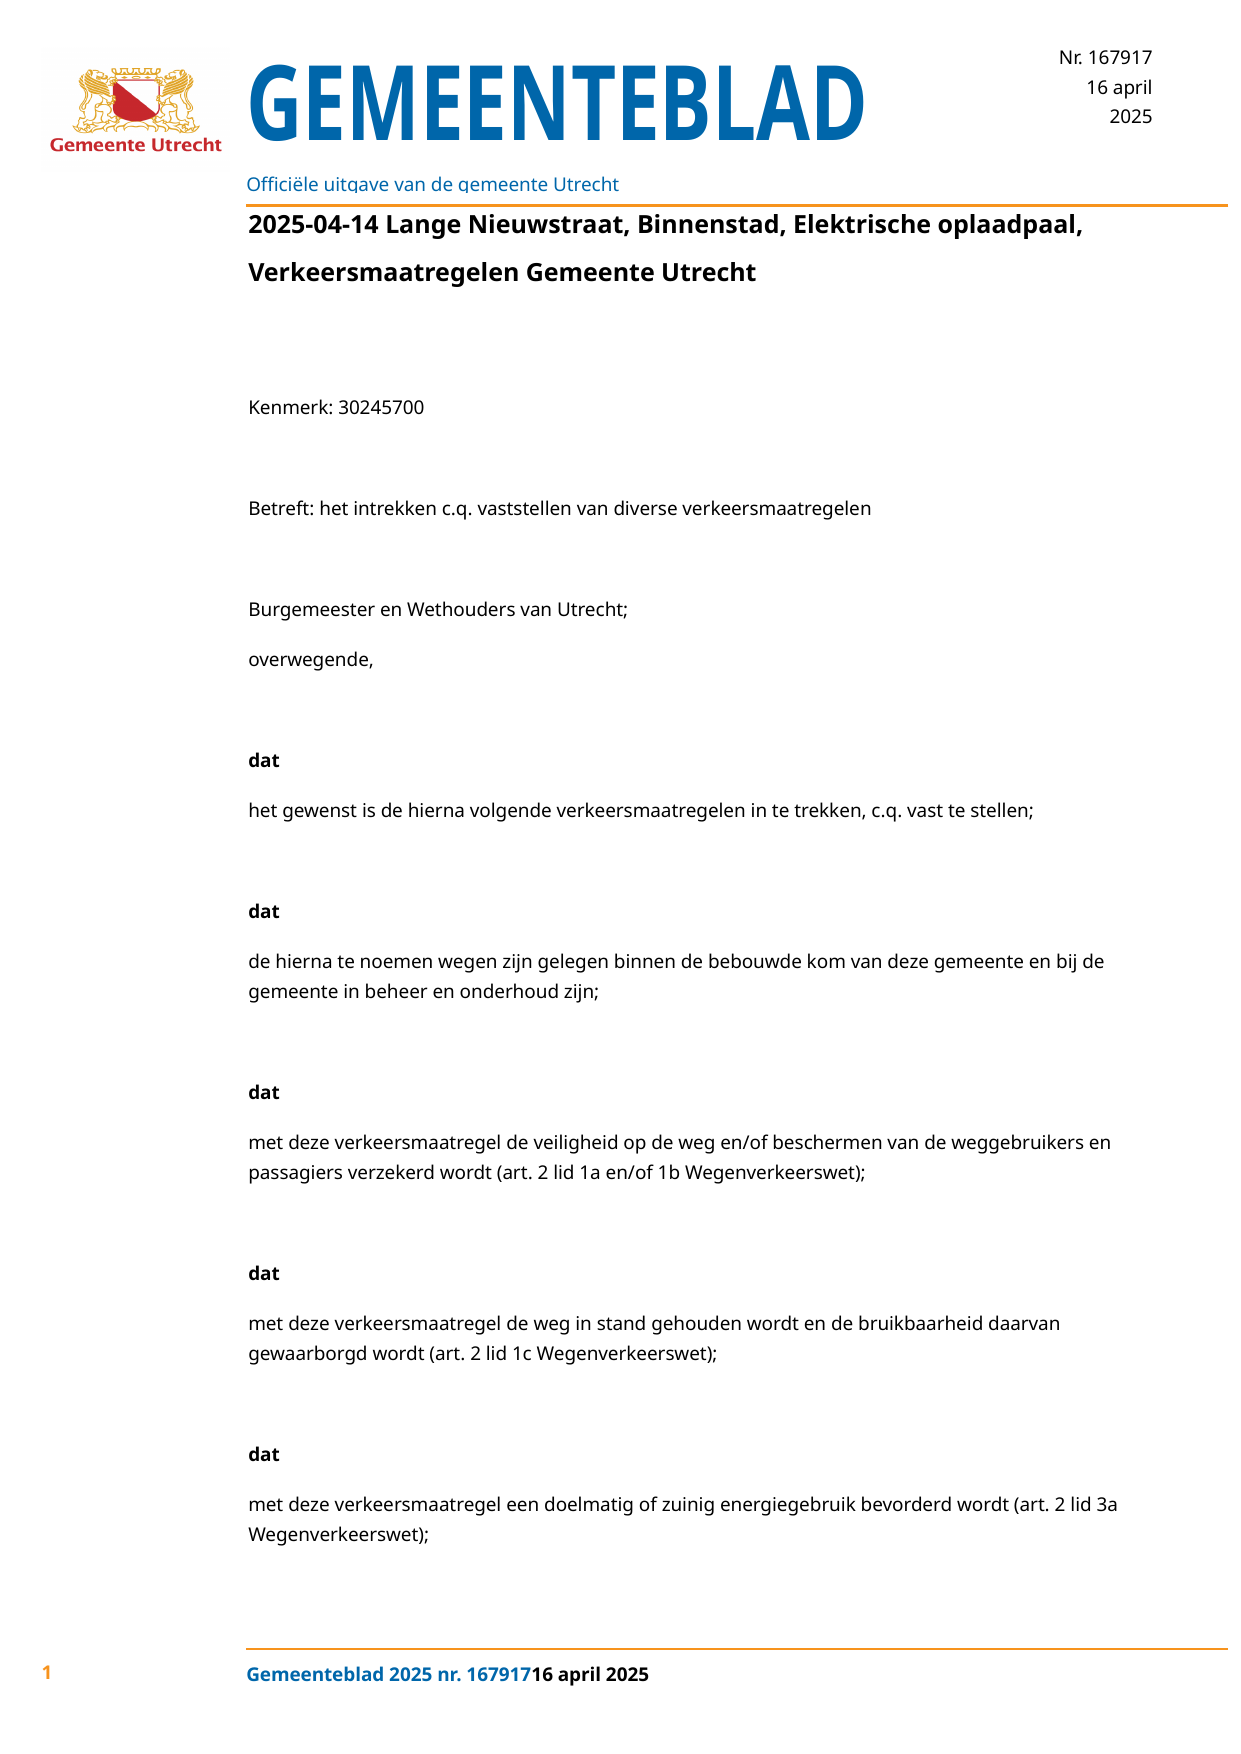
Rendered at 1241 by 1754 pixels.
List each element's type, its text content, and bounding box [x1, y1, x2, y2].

text met deze verkeersmaatregel de weg in stand gehouden wordt en de bruikbaarheid daarvan gewaarborgd wordt (art. 2 lid 1c Wegenverkeerswet); [248, 1310, 1152, 1366]
text dat [248, 1441, 1152, 1466]
text de hierna te noemen wegen zijn gelegen binnen de bebouwde kom van deze gemeente en bij de gemeente in beheer en onderhoud zijn; [248, 949, 1152, 1004]
picture [41, 47, 231, 172]
text 2025-04-14 Lange Nieuwstraat, Binnenstad, Elektrische oplaadpaal, Verkeersmaatregelen Gemeente Utrecht [248, 207, 1152, 288]
text het gewenst is de hierna volgende verkeersmaatregelen in te trekken, c.q. vast te stellen; [248, 797, 1152, 823]
text dat [248, 747, 1152, 773]
text Burgemeester en Wethouders van Utrecht; [248, 596, 1152, 621]
text dat [248, 1079, 1152, 1105]
text Kenmerk: 30245700 [248, 394, 1152, 420]
text met deze verkeersmaatregel een doelmatig of zuinig energiegebruik bevorderd wordt (art. 2 lid 3a Wegenverkeerswet); [248, 1491, 1152, 1546]
text met deze verkeersmaatregel de veiligheid op de weg en/of beschermen van de weggebruikers en passagiers verzekerd wordt (art. 2 lid 1a en/of 1b Wegenverkeerswet); [248, 1129, 1152, 1185]
text Betreft: het intrekken c.q. vaststellen van diverse verkeersmaatregelen [248, 495, 1152, 521]
text dat [248, 898, 1152, 924]
text dat [248, 1260, 1152, 1286]
text overwegende, [248, 646, 1152, 672]
